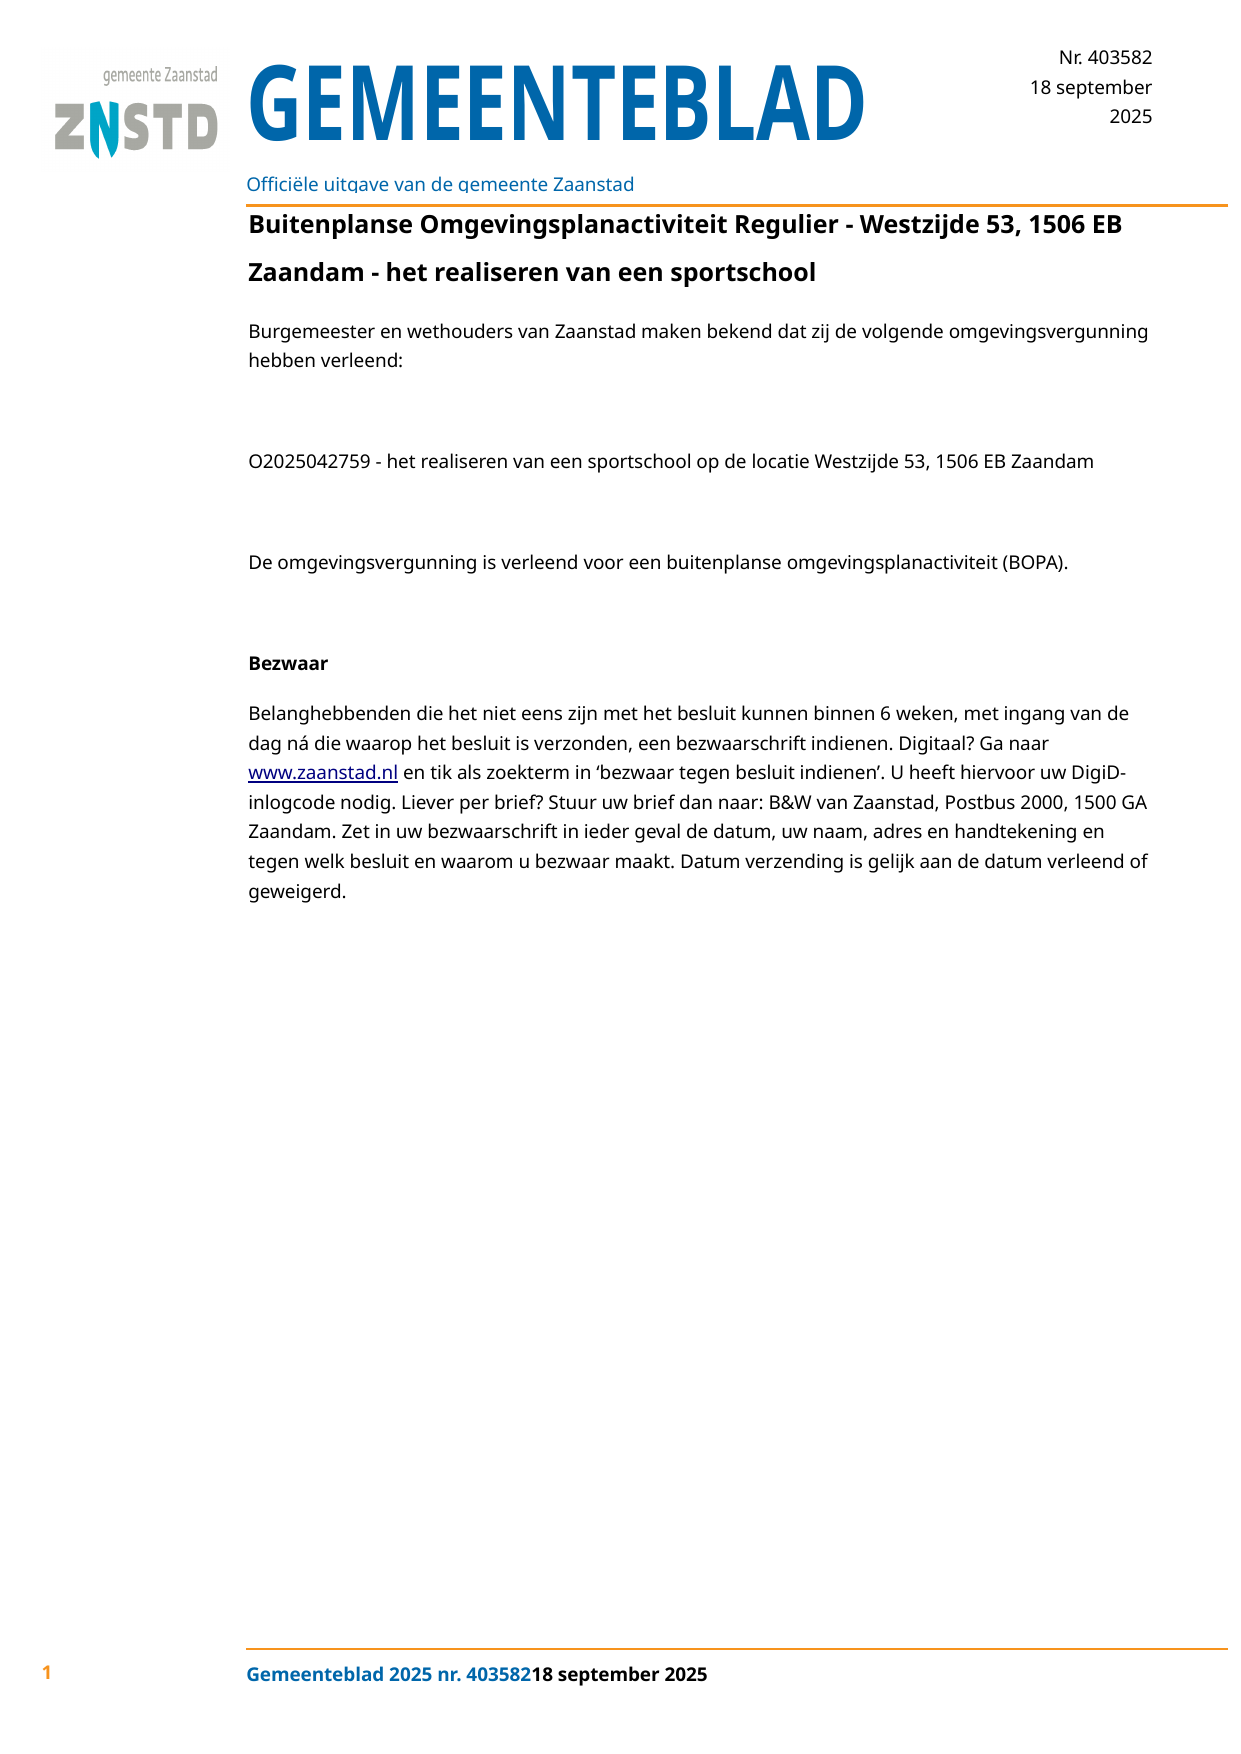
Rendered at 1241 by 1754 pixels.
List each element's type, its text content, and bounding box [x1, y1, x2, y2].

text O2025042759 - het realiseren van een sportschool op de locatie Westzijde 53, 1506 EB Zaandam [248, 448, 1152, 474]
text Burgemeester en wethouders van Zaanstad maken bekend dat zij de volgende omgevingsvergunning hebben verleend: [248, 318, 1152, 373]
text Buitenplanse Omgevingsplanactiviteit Regulier - Westzijde 53, 1506 EB Zaandam - het realiseren van een sportschool [248, 207, 1152, 288]
picture [41, 47, 231, 172]
text Bezwaar [248, 650, 1152, 676]
text Belanghebbenden die het niet eens zijn met het besluit kunnen binnen 6 weken, met ingang van de dag ná die waarop het besluit is verzonden, een bezwaarschrift indienen. Digitaal? Ga naar www.zaanstad.nl en tik als zoekterm in ‘bezwaar tegen besluit indienen’. U heeft hiervoor uw DigiD-inlogcode nodig. Liever per brief? Stuur uw brief dan naar: B&W van Zaanstad, Postbus 2000, 1500 GA Zaandam. Zet in uw bezwaarschrift in ieder geval de datum, uw naam, adres en handtekening en tegen welk besluit en waarom u bezwaar maakt. Datum verzending is gelijk aan de datum verleend of geweigerd. [248, 700, 1152, 904]
text De omgevingsvergunning is verleend voor een buitenplanse omgevingsplanactiviteit (BOPA). [248, 549, 1152, 575]
